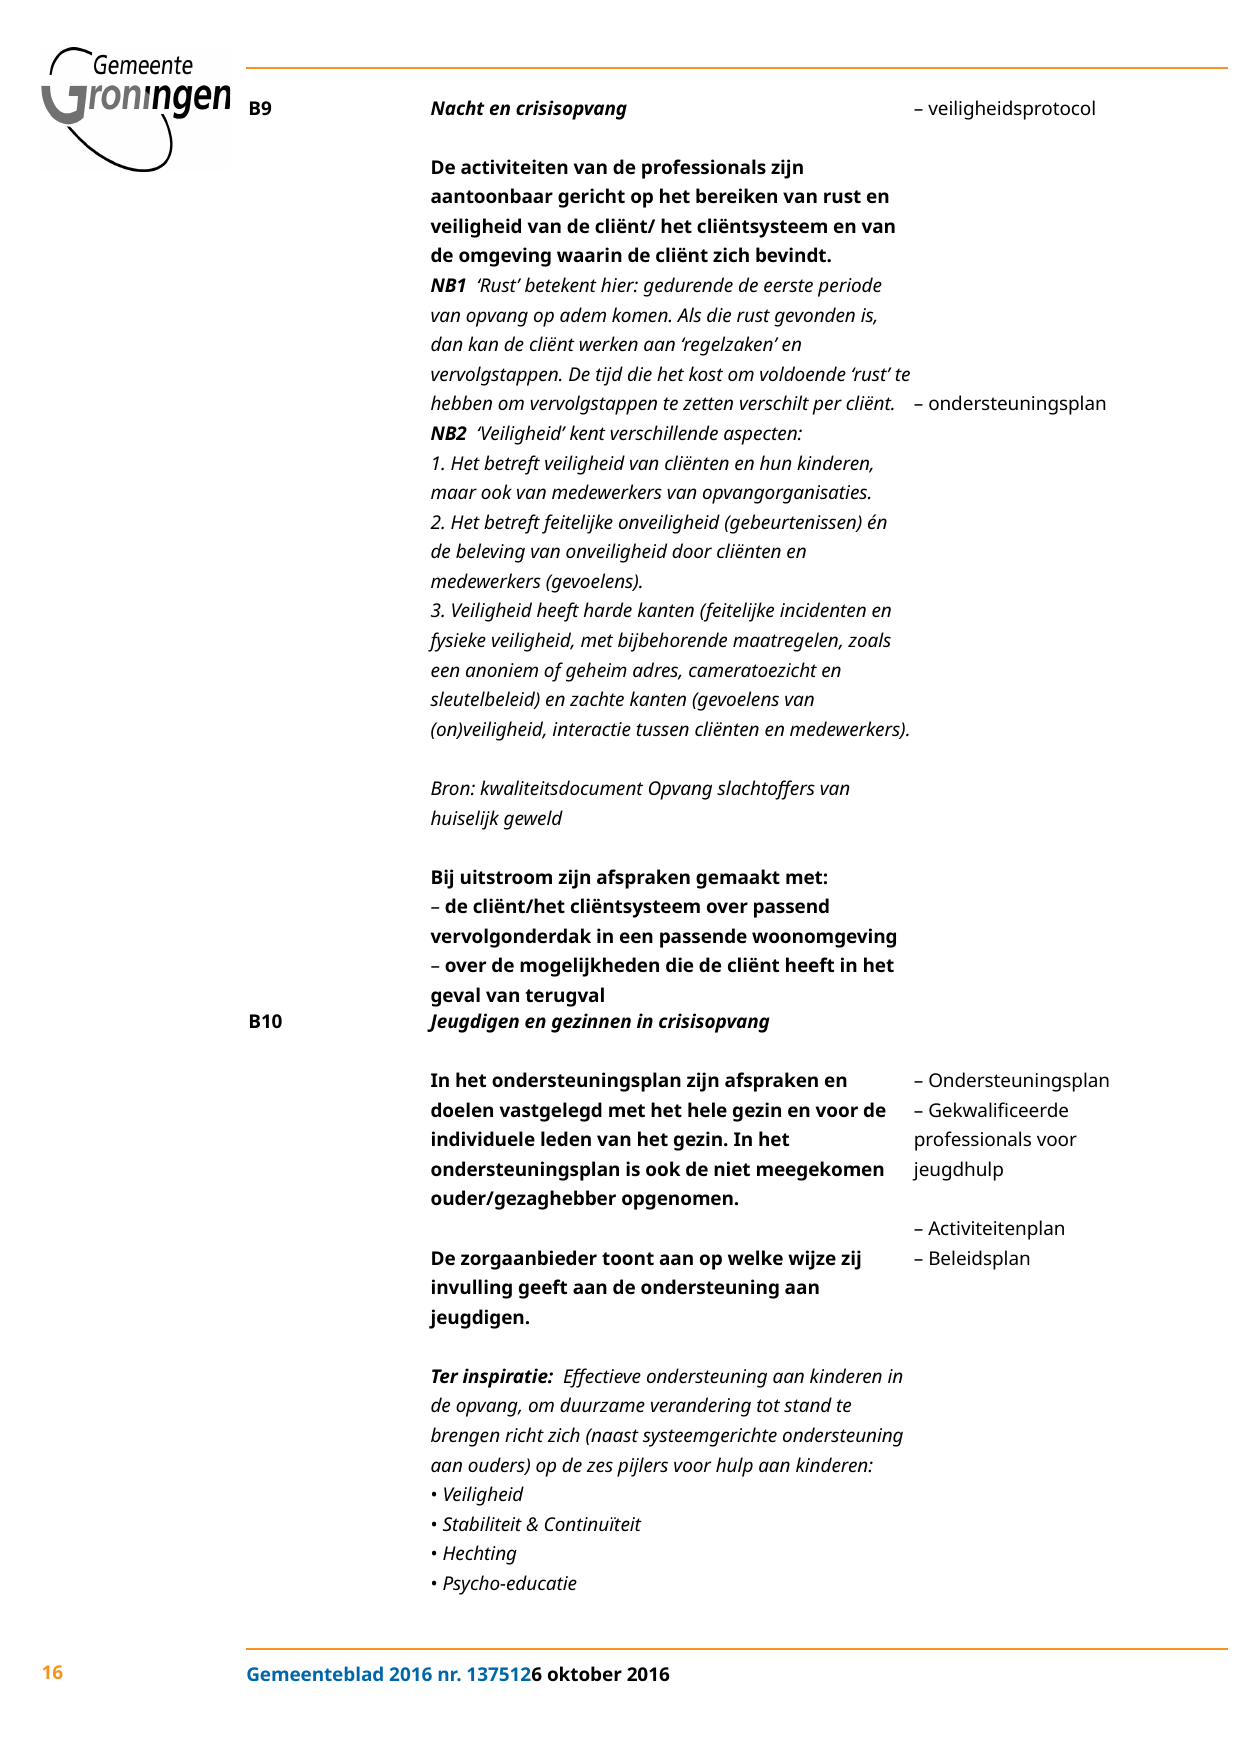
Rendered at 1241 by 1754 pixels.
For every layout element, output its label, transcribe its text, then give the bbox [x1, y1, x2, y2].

table_cell Nacht en crisisopvang De activiteiten van de professionals zijn aantoonbaar gericht op het bereiken van rust en veiligheid van de cliënt/ het cliëntsysteem en van de omgeving waarin de cliënt zich bevindt. NB1 ‘Rust’ betekent hier: gedurende de eerste periode van opvang op adem komen. Als die rust gevonden is, dan kan de cliënt werken aan ‘regelzaken’ en vervolgstappen. De tijd die het kost om voldoende ‘rust’ te hebben om vervolgstappen te zetten verschilt per cliënt. NB2 ‘Veiligheid’ kent verschillende aspecten: 1. Het betreft veiligheid van cliënten en hun kinderen, maar ook van medewerkers van opvangorganisaties. 2. Het betreft feitelijke onveiligheid (gebeurtenissen) én de beleving van onveiligheid door cliënten en medewerkers (gevoelens). 3. Veiligheid heeft harde kanten (feitelijke incidenten en fysieke veiligheid, met bijbehorende maatregelen, zoals een anoniem of geheim adres, cameratoezicht en sleutelbeleid) en zachte kanten (gevoelens van (on)veiligheid, interactie tussen cliënten en medewerkers). Bron: kwaliteitsdocument Opvang slachtoffers van huiselijk geweld Bij uitstroom zijn afspraken gemaakt met: – de cliënt/het cliëntsysteem over passend vervolgonderdak in een passende woonomgeving – over de mogelijkheden die de cliënt heeft in het geval van terugval [430, 95, 914, 1008]
picture [41, 47, 231, 172]
table_cell – Ondersteuningsplan – Gekwalificeerde professionals voor jeugdhulp – Activiteitenplan – Beleidsplan [914, 1008, 1152, 1596]
table_cell Jeugdigen en gezinnen in crisisopvang In het ondersteuningsplan zijn afspraken en doelen vastgelegd met het hele gezin en voor de individuele leden van het gezin. In het ondersteuningsplan is ook de niet meegekomen ouder/gezaghebber opgenomen. De zorgaanbieder toont aan op welke wijze zij invulling geeft aan de ondersteuning aan jeugdigen. Ter inspiratie: Effectieve ondersteuning aan kinderen in de opvang, om duurzame verandering tot stand te brengen richt zich (naast systeemgerichte ondersteuning aan ouders) op de zes pijlers voor hulp aan kinderen: • Veiligheid • Stabiliteit & Continuïteit • Hechting • Psycho-educatie [430, 1008, 914, 1596]
table_cell B9 [248, 95, 430, 1008]
table_cell – veiligheidsprotocol – ondersteuningsplan [914, 95, 1152, 1008]
table_cell B10 [248, 1008, 430, 1596]
